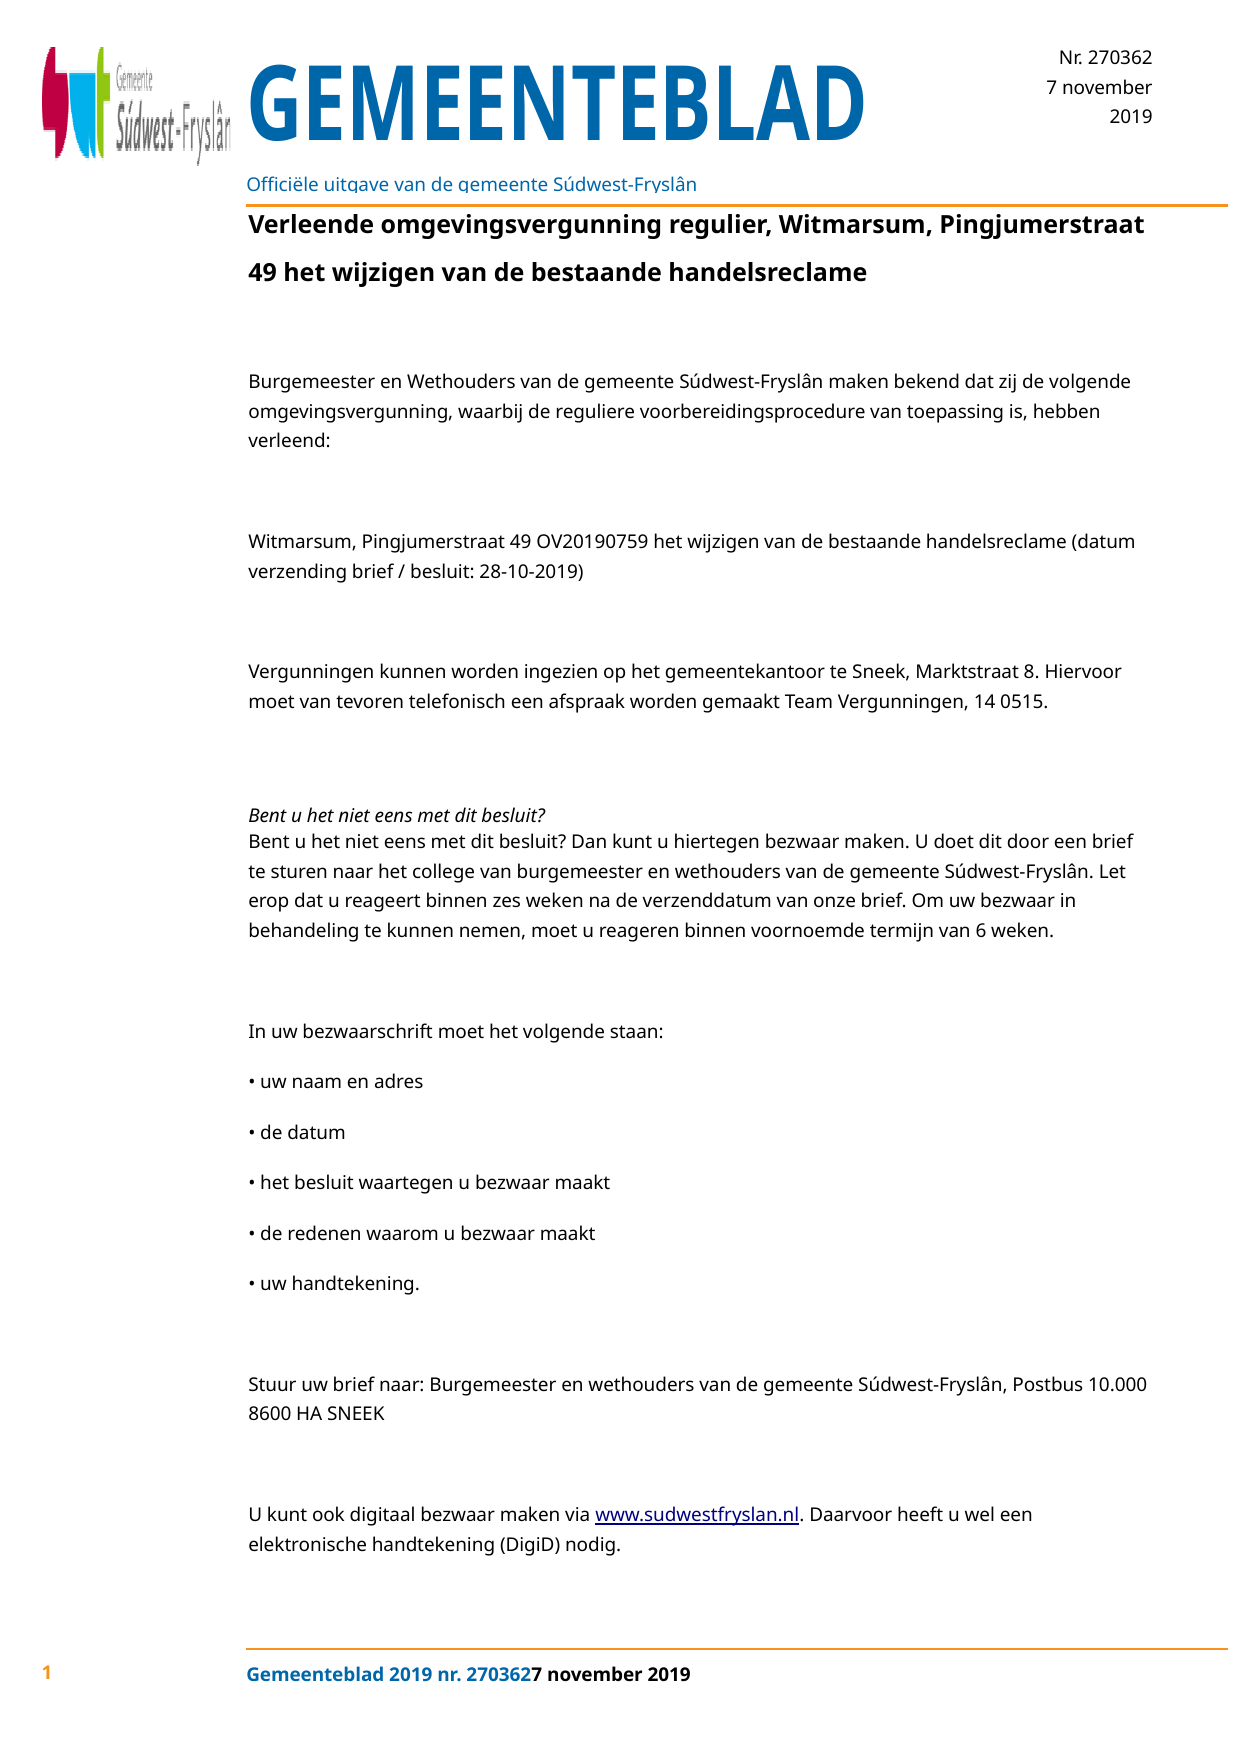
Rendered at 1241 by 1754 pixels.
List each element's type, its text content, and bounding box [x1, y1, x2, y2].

text Burgemeester en Wethouders van de gemeente Súdwest-Fryslân maken bekend dat zij de volgende omgevingsvergunning, waarbij de reguliere voorbereidingsprocedure van toepassing is, hebben verleend: [248, 368, 1152, 453]
text Bent u het niet eens met dit besluit? [248, 803, 1152, 828]
text Witmarsum, Pingjumerstraat 49 OV20190759 het wijzigen van de bestaande handelsreclame (datum verzending brief / besluit: 28-10-2019) [248, 528, 1152, 584]
text In uw bezwaarschrift moet het volgende staan: [248, 1018, 1152, 1044]
text Vergunningen kunnen worden ingezien op het gemeentekantoor te Sneek, Marktstraat 8. Hiervoor moet van tevoren telefonisch een afspraak worden gemaakt Team Vergunningen, 14 0515. [248, 659, 1152, 714]
text • de redenen waarom u bezwaar maakt [248, 1220, 1152, 1245]
text Verleende omgevingsvergunning regulier, Witmarsum, Pingjumerstraat 49 het wijzigen van de bestaande handelsreclame [248, 207, 1152, 288]
text Stuur uw brief naar: Burgemeester en wethouders van de gemeente Súdwest-Fryslân, Postbus 10.000 8600 HA SNEEK [248, 1371, 1152, 1426]
text • uw naam en adres [248, 1068, 1152, 1094]
text • de datum [248, 1119, 1152, 1144]
text • uw handtekening. [248, 1270, 1152, 1296]
picture [41, 47, 231, 172]
text • het besluit waartegen u bezwaar maakt [248, 1169, 1152, 1195]
text U kunt ook digitaal bezwaar maken via www.sudwestfryslan.nl. Daarvoor heeft u wel een elektronische handtekening (DigiD) nodig. [248, 1501, 1152, 1557]
text Bent u het niet eens met dit besluit? Dan kunt u hiertegen bezwaar maken. U doet dit door een brief te sturen naar het college van burgemeester en wethouders van de gemeente Súdwest-Fryslân. Let erop dat u reageert binnen zes weken na de verzenddatum van onze brief. Om uw bezwaar in behandeling te kunnen nemen, moet u reageren binnen voornoemde termijn van 6 weken. [248, 828, 1152, 943]
